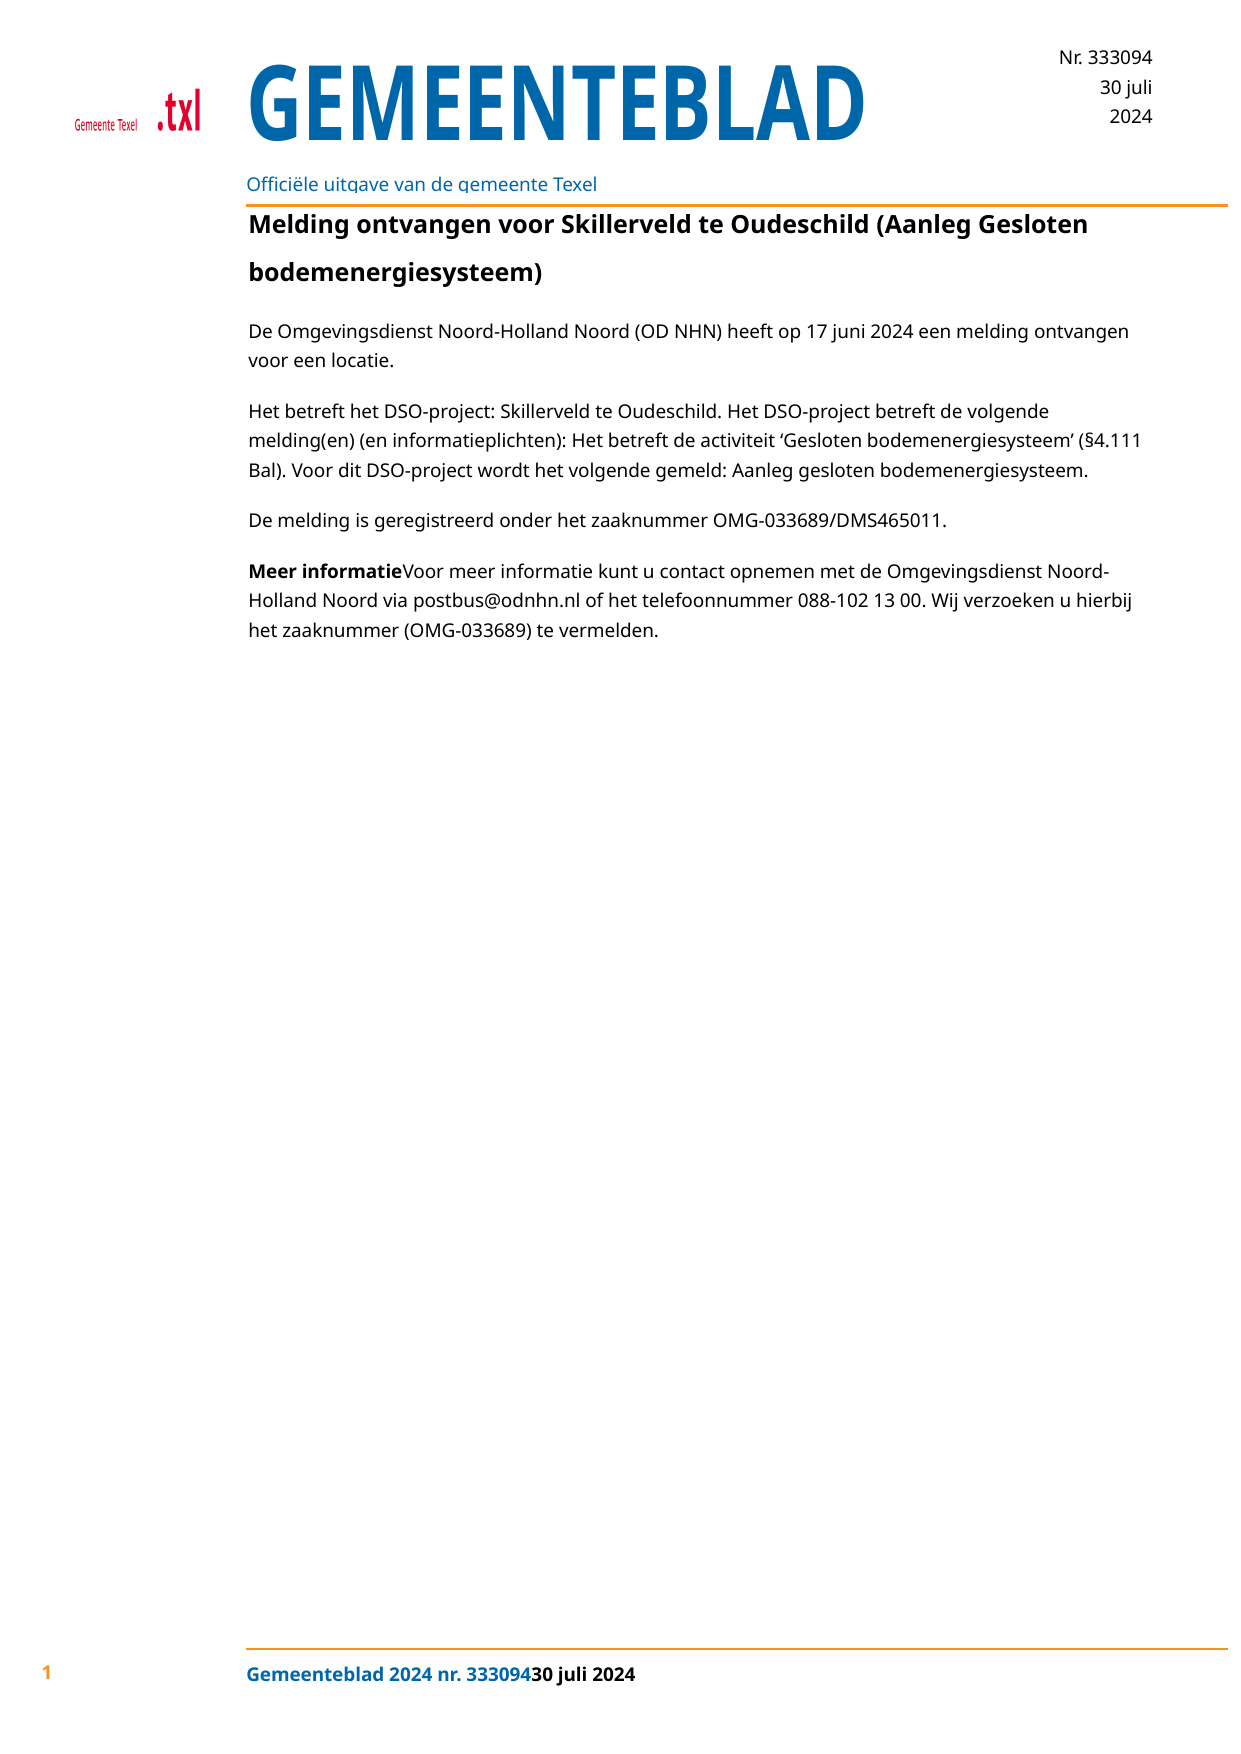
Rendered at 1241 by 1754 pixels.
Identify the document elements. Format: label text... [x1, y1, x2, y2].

picture [41, 47, 231, 172]
text Melding ontvangen voor Skillerveld te Oudeschild (Aanleg Gesloten bodemenergiesysteem) [248, 207, 1152, 288]
text Meer informatieVoor meer informatie kunt u contact opnemen met de Omgevingsdienst Noord-Holland Noord via postbus@odnhn.nl of het telefoonnummer 088-102 13 00. Wij verzoeken u hierbij het zaaknummer (OMG-033689) te vermelden. [248, 558, 1152, 643]
text De Omgevingsdienst Noord-Holland Noord (OD NHN) heeft op 17 juni 2024 een melding ontvangen voor een locatie. [248, 318, 1152, 373]
text De melding is geregistreerd onder het zaaknummer OMG-033689/DMS465011. [248, 507, 1152, 533]
text Het betreft het DSO-project: Skillerveld te Oudeschild. Het DSO-project betreft de volgende melding(en) (en informatieplichten): Het betreft de activiteit ‘Gesloten bodemenergiesysteem’ (§4.111 Bal). Voor dit DSO-project wordt het volgende gemeld: Aanleg gesloten bodemenergiesysteem. [248, 398, 1152, 483]
